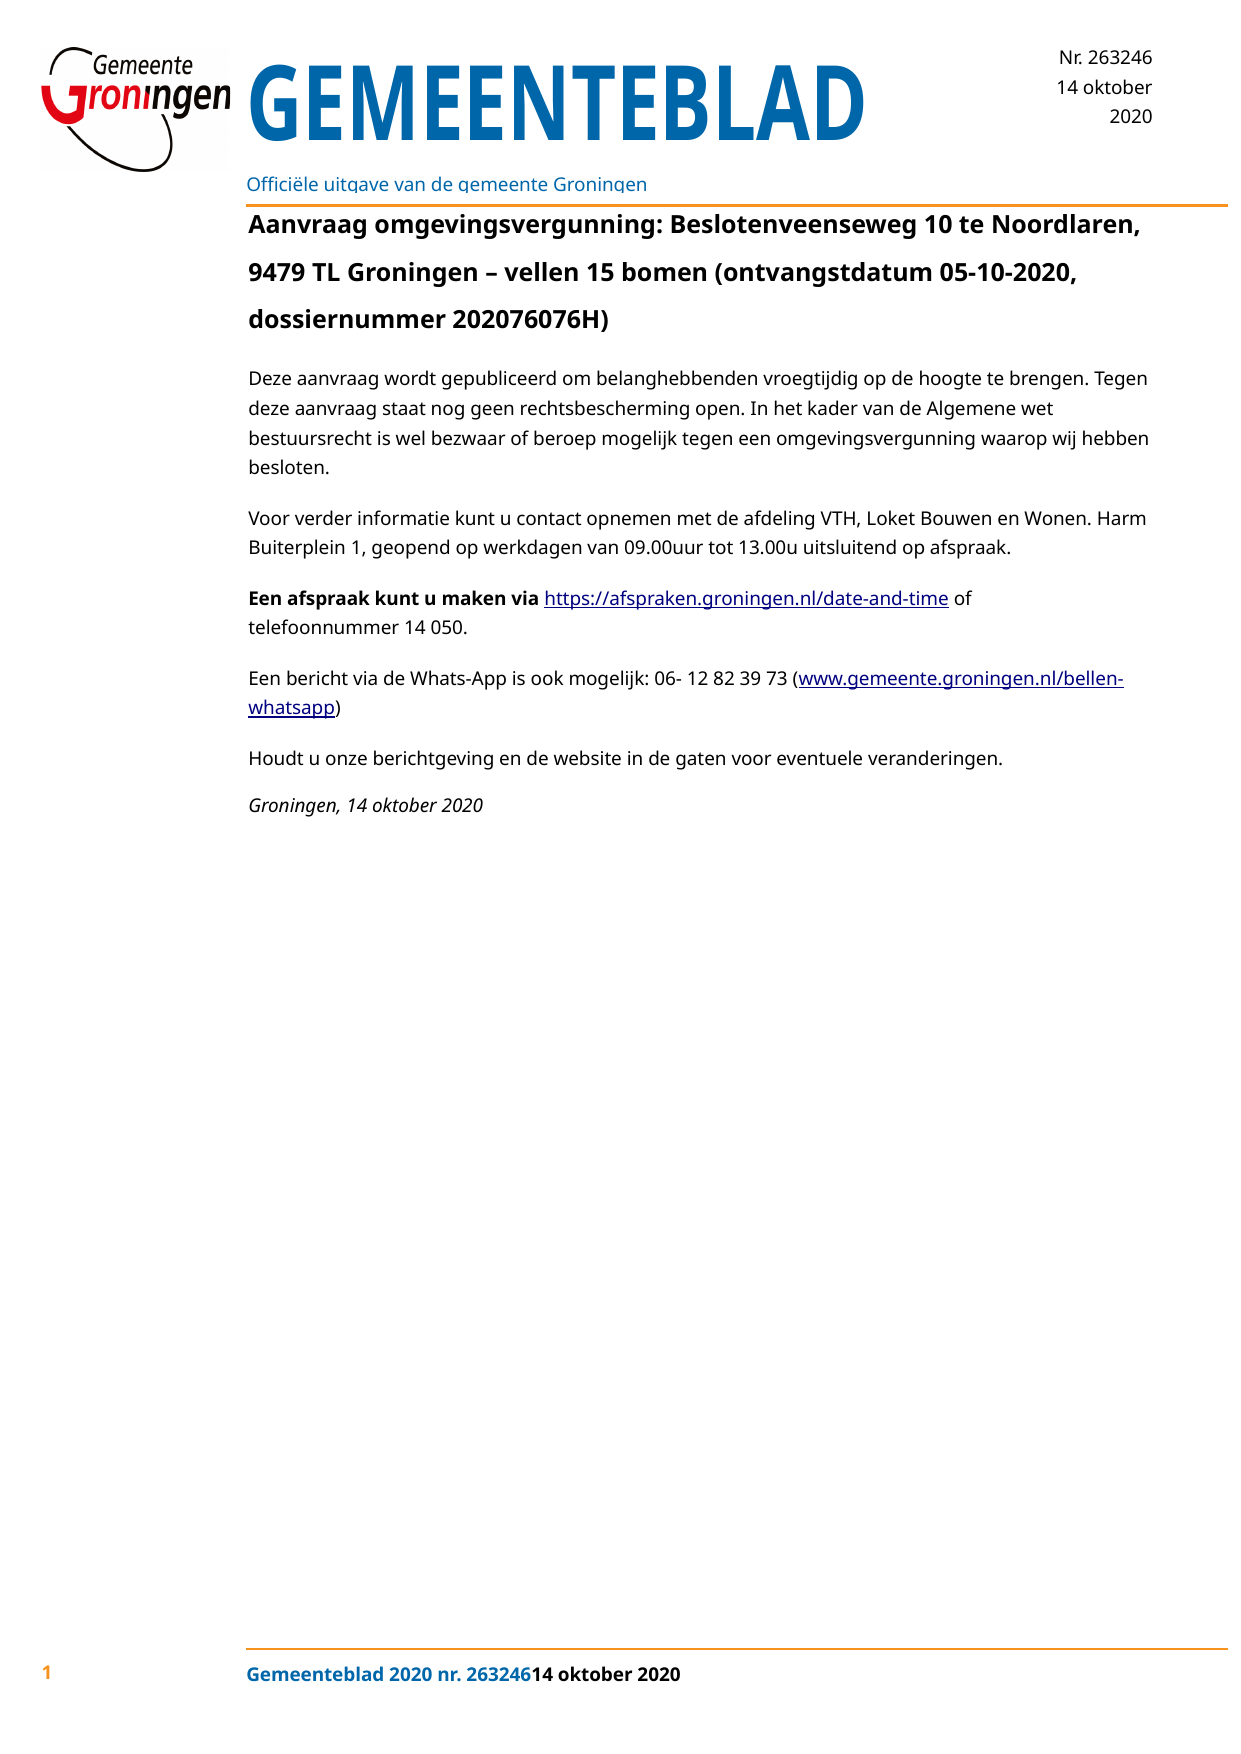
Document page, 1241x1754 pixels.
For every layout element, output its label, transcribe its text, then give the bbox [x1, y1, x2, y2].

text Een afspraak kunt u maken via https://afspraken.groningen.nl/date-and-time of telefoonnummer 14 050. [248, 585, 1152, 640]
picture [41, 47, 231, 172]
text Houdt u onze berichtgeving en de website in de gaten voor eventuele veranderingen. [248, 745, 1152, 770]
text Voor verder informatie kunt u contact opnemen met de afdeling VTH, Loket Bouwen en Wonen. Harm Buiterplein 1, geopend op werkdagen van 09.00uur tot 13.00u uitsluitend op afspraak. [248, 505, 1152, 560]
text Deze aanvraag wordt gepubliceerd om belanghebbenden vroegtijdig op de hoogte te brengen. Tegen deze aanvraag staat nog geen rechtsbescherming open. In het kader van de Algemene wet bestuursrecht is wel bezwaar of beroep mogelijk tegen een omgevingsvergunning waarop wij hebben besloten. [248, 366, 1152, 480]
text Groningen, 14 oktober 2020 [248, 792, 1152, 818]
text Aanvraag omgevingsvergunning: Beslotenveenseweg 10 te Noordlaren, 9479 TL Groningen – vellen 15 bomen (ontvangstdatum 05-10-2020, dossiernummer 202076076H) [248, 207, 1152, 336]
text Een bericht via de Whats-App is ook mogelijk: 06- 12 82 39 73 (www.gemeente.groningen.nl/bellen-whatsapp) [248, 665, 1152, 720]
